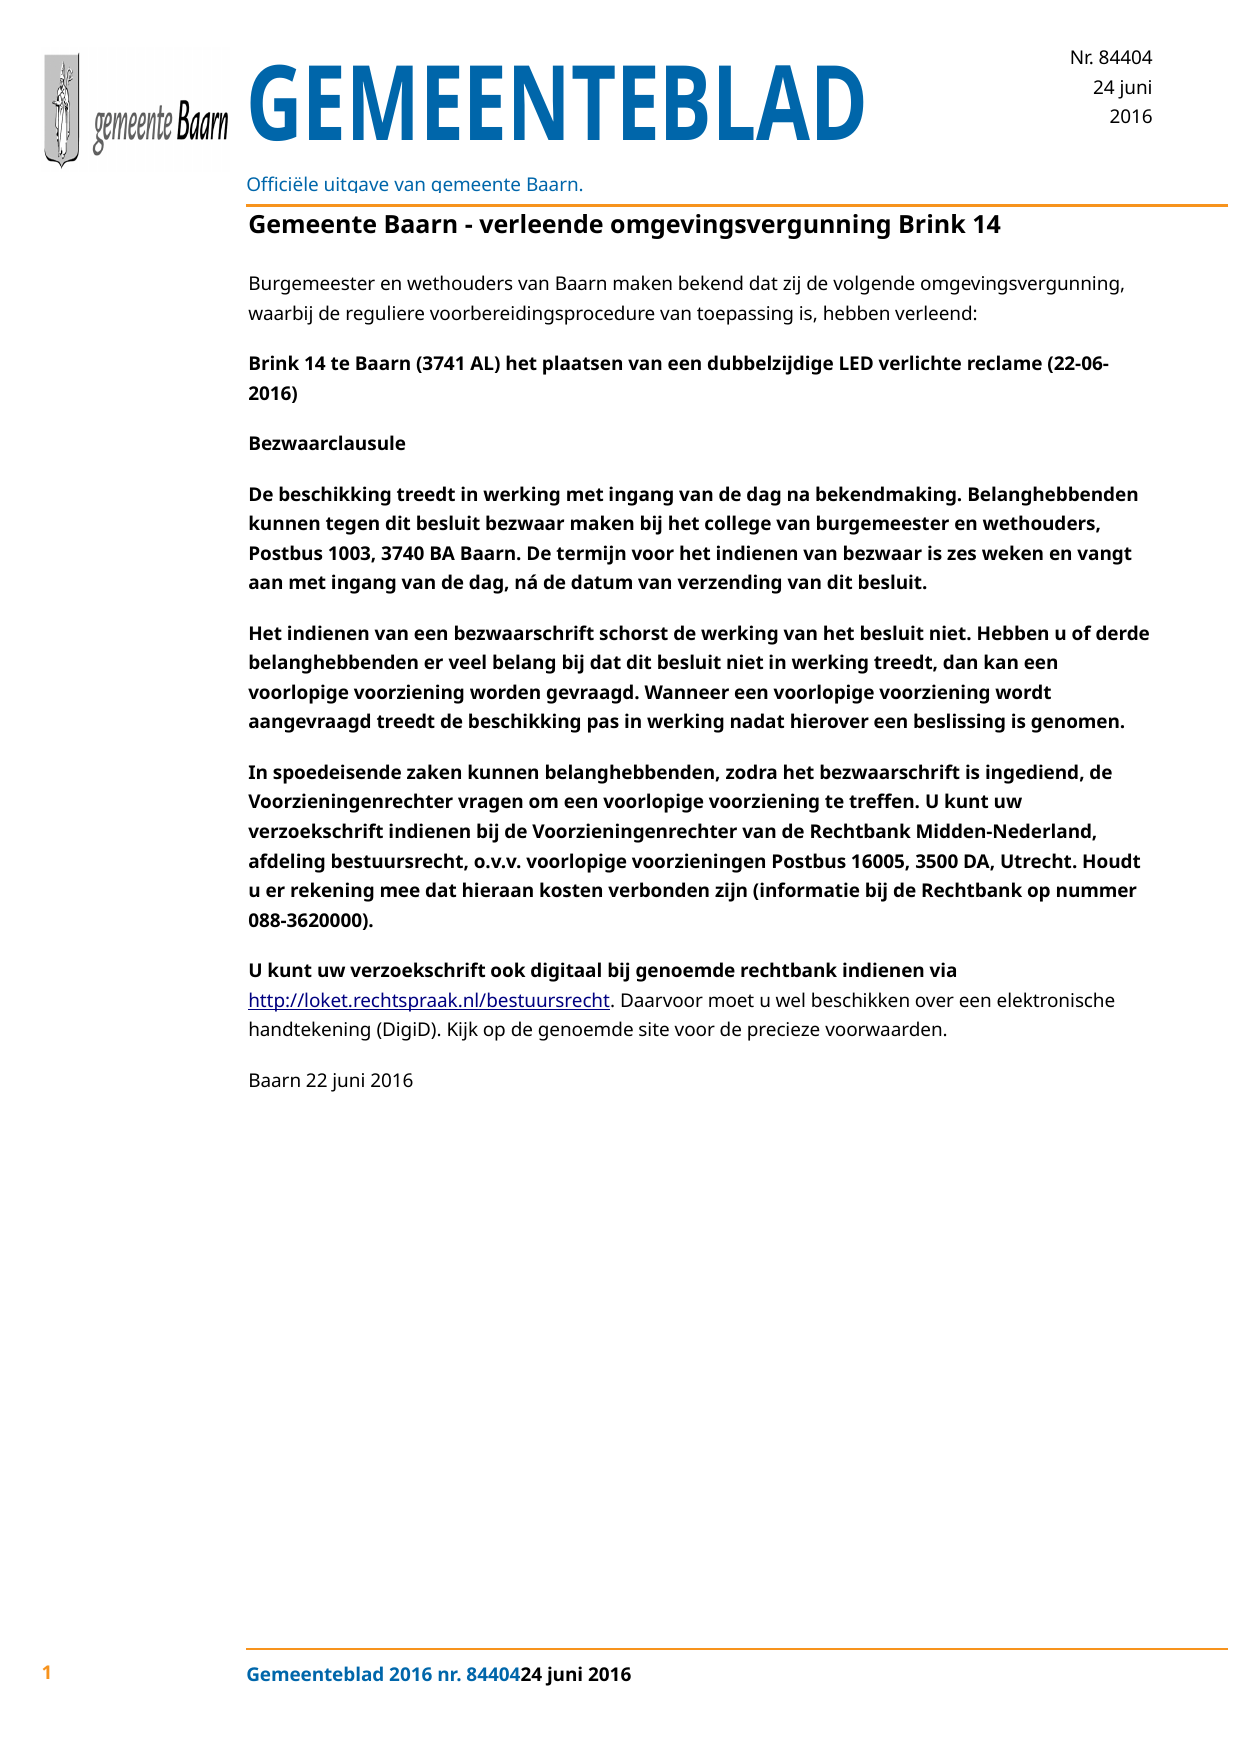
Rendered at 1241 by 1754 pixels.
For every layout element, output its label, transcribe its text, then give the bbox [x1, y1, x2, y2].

text Burgemeester en wethouders van Baarn maken bekend dat zij de volgende omgevingsvergunning, waarbij de reguliere voorbereidingsprocedure van toepassing is, hebben verleend: [248, 270, 1152, 326]
text Gemeente Baarn - verleende omgevingsvergunning Brink 14 [248, 207, 1152, 241]
text Baarn 22 juni 2016 [248, 1067, 1152, 1093]
text Bezwaarclausule [248, 430, 1152, 456]
text De beschikking treedt in werking met ingang van de dag na bekendmaking. Belanghebbenden kunnen tegen dit besluit bezwaar maken bij het college van burgemeester en wethouders, Postbus 1003, 3740 BA Baarn. De termijn voor het indienen van bezwaar is zes weken en vangt aan met ingang van de dag, ná de datum van verzending van dit besluit. [248, 481, 1152, 595]
text Het indienen van een bezwaarschrift schorst de werking van het besluit niet. Hebben u of derde belanghebbenden er veel belang bij dat dit besluit niet in werking treedt, dan kan een voorlopige voorziening worden gevraagd. Wanneer een voorlopige voorziening wordt aangevraagd treedt de beschikking pas in werking nadat hierover een beslissing is genomen. [248, 620, 1152, 734]
picture [41, 47, 231, 172]
text Brink 14 te Baarn (3741 AL) het plaatsen van een dubbelzijdige LED verlichte reclame (22-06-2016) [248, 350, 1152, 406]
text In spoedeisende zaken kunnen belanghebbenden, zodra het bezwaarschrift is ingediend, de Voorzieningenrechter vragen om een voorlopige voorziening te treffen. U kunt uw verzoekschrift indienen bij de Voorzieningenrechter van de Rechtbank Midden-Nederland, afdeling bestuursrecht, o.v.v. voorlopige voorzieningen Postbus 16005, 3500 DA, Utrecht. Houdt u er rekening mee dat hieraan kosten verbonden zijn (informatie bij de Rechtbank op nummer 088-3620000). [248, 759, 1152, 933]
text U kunt uw verzoekschrift ook digitaal bij genoemde rechtbank indienen via http://loket.rechtspraak.nl/bestuursrecht. Daarvoor moet u wel beschikken over een elektronische handtekening (DigiD). Kijk op de genoemde site voor de precieze voorwaarden. [248, 957, 1152, 1042]
